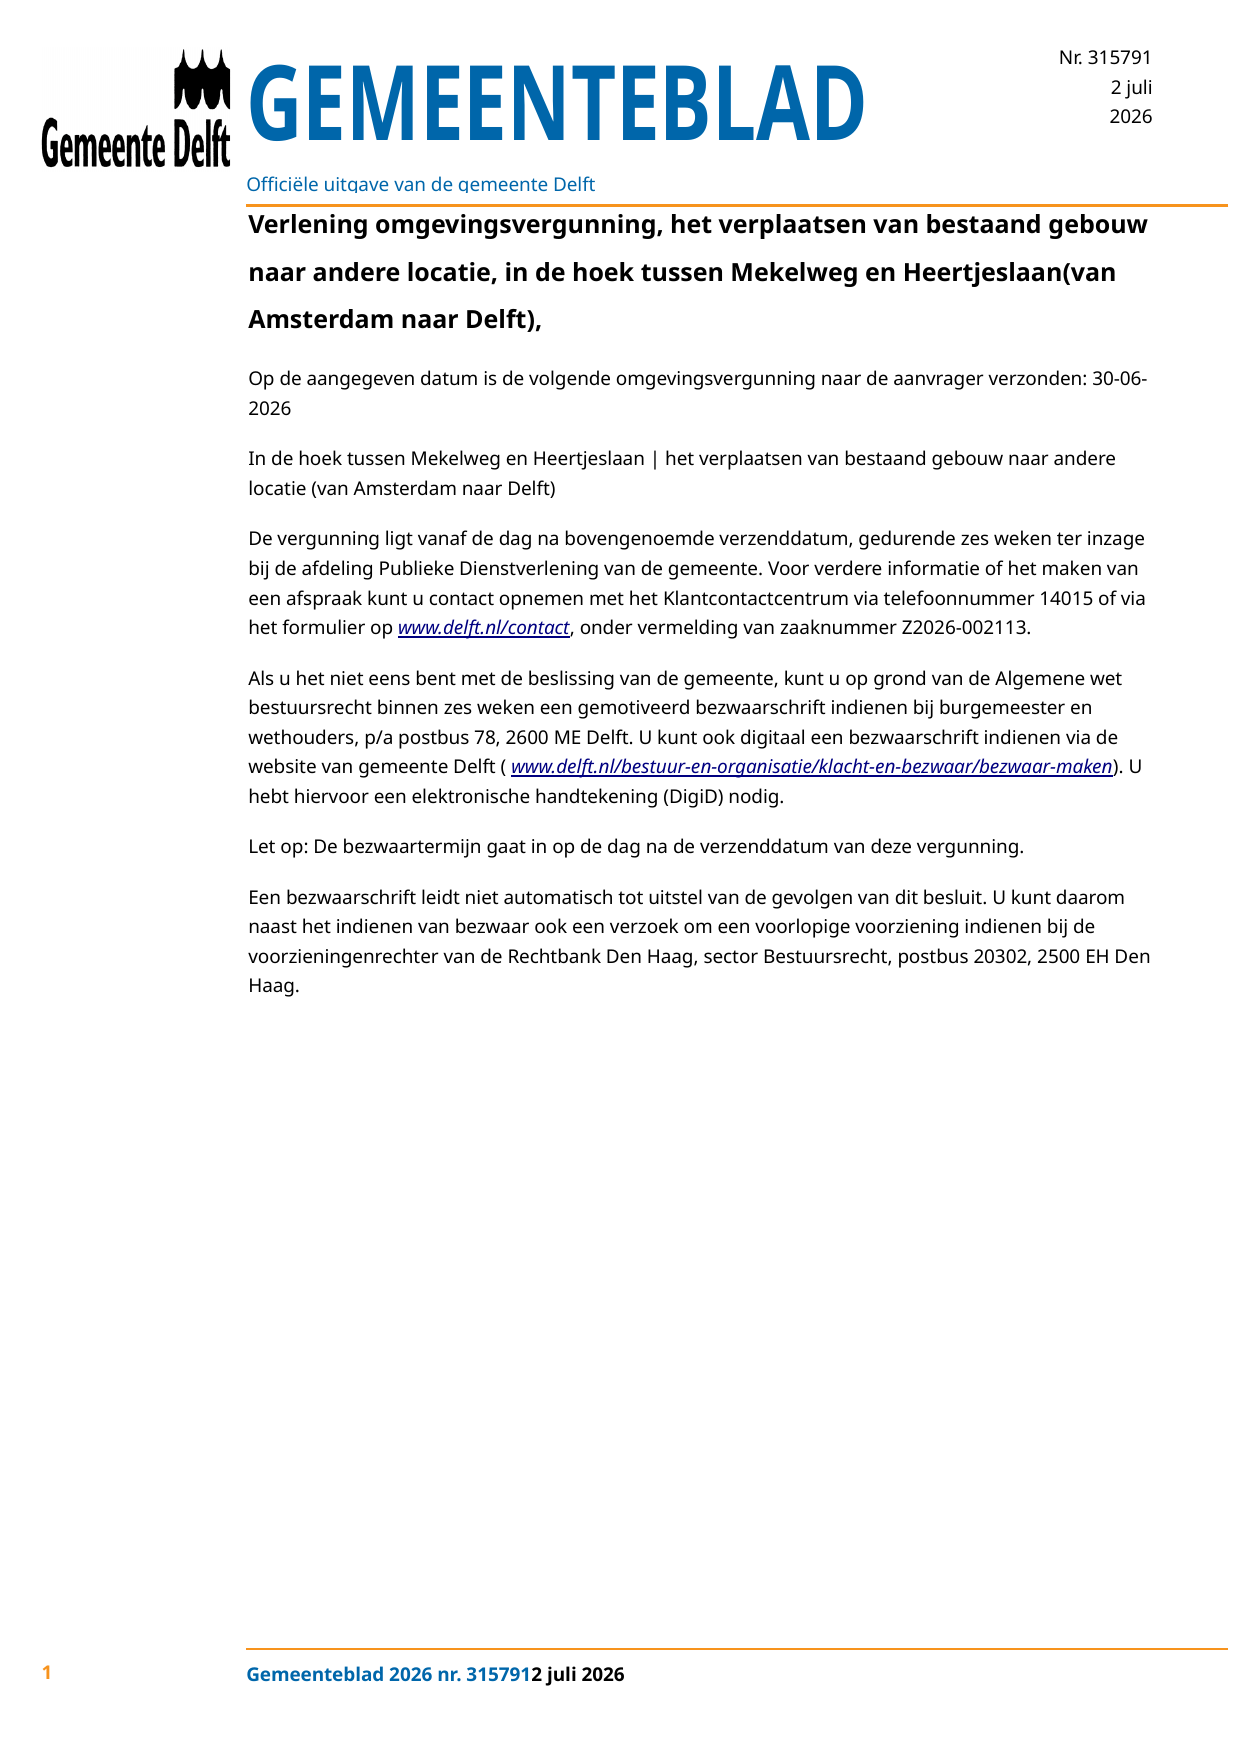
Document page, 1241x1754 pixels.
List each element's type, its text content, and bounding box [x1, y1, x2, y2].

text Let op: De bezwaartermijn gaat in op de dag na de verzenddatum van deze vergunning. [248, 833, 1152, 859]
text In de hoek tussen Mekelweg en Heertjeslaan | het verplaatsen van bestaand gebouw naar andere locatie (van Amsterdam naar Delft) [248, 446, 1152, 501]
text Als u het niet eens bent met de beslissing van de gemeente, kunt u op grond van de Algemene wet bestuursrecht binnen zes weken een gemotiveerd bezwaarschrift indienen bij burgemeester en wethouders, p/a postbus 78, 2600 ME Delft. U kunt ook digitaal een bezwaarschrift indienen via de website van gemeente Delft ( www.delft.nl/bestuur-en-organisatie/klacht-en-bezwaar/bezwaar-maken). U hebt hiervoor een elektronische handtekening (DigiD) nodig. [248, 665, 1152, 809]
picture [41, 47, 231, 172]
text De vergunning ligt vanaf de dag na bovengenoemde verzenddatum, gedurende zes weken ter inzage bij de afdeling Publieke Dienstverlening van de gemeente. Voor verdere informatie of het maken van een afspraak kunt u contact opnemen met het Klantcontactcentrum via telefoonnummer 14015 of via het formulier op www.delft.nl/contact, onder vermelding van zaaknummer Z2026-002113. [248, 526, 1152, 640]
text Verlening omgevingsvergunning, het verplaatsen van bestaand gebouw naar andere locatie, in de hoek tussen Mekelweg en Heertjeslaan(van Amsterdam naar Delft), [248, 207, 1152, 336]
text Een bezwaarschrift leidt niet automatisch tot uitstel van de gevolgen van dit besluit. U kunt daarom naast het indienen van bezwaar ook een verzoek om een voorlopige voorziening indienen bij de voorzieningenrechter van de Rechtbank Den Haag, sector Bestuursrecht, postbus 20302, 2500 EH Den Haag. [248, 884, 1152, 998]
text Op de aangegeven datum is de volgende omgevingsvergunning naar de aanvrager verzonden: 30-06-2026 [248, 366, 1152, 421]
